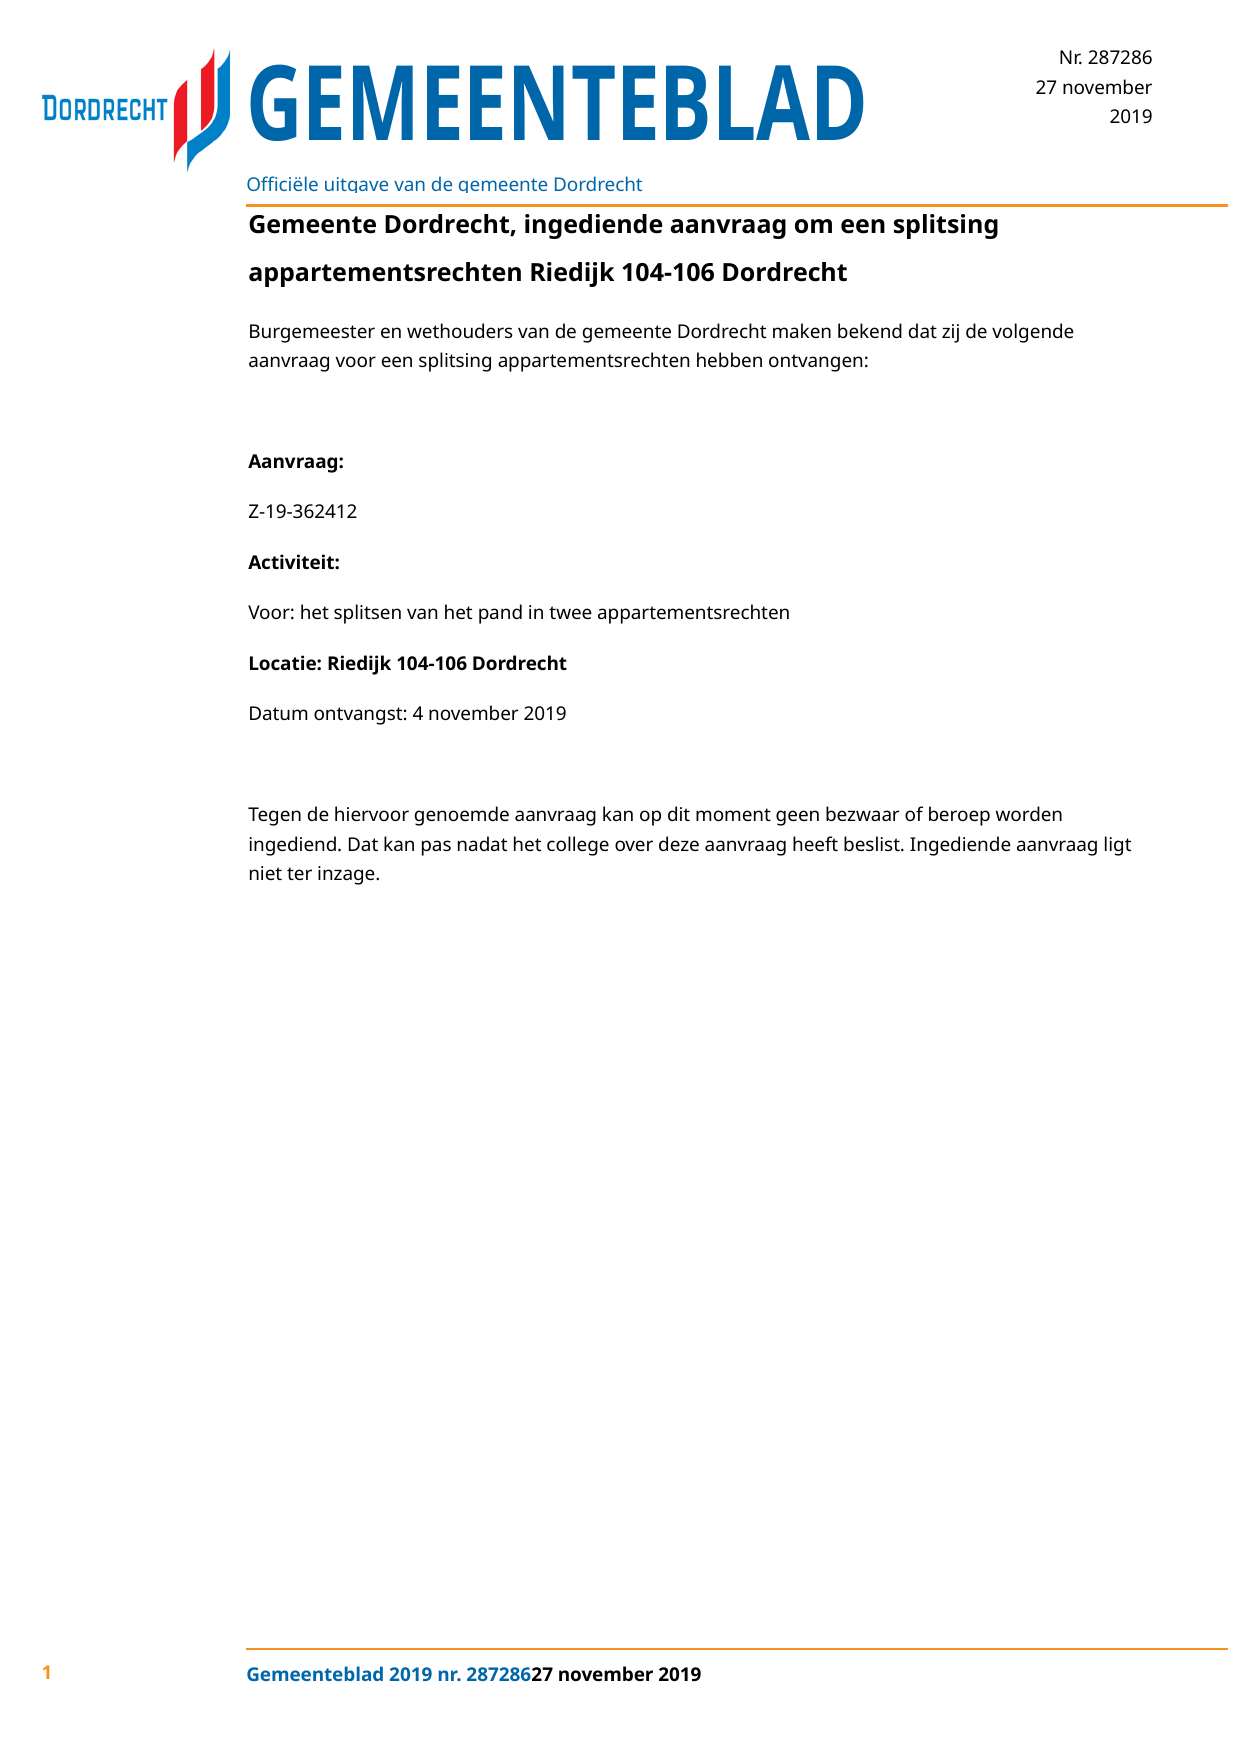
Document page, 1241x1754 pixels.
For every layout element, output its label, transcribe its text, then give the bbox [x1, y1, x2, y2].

text Activiteit: [248, 549, 1152, 575]
text Datum ontvangst: 4 november 2019 [248, 700, 1152, 726]
text Z-19-362412 [248, 499, 1152, 524]
text Aanvraag: [248, 448, 1152, 474]
text Tegen de hiervoor genoemde aanvraag kan op dit moment geen bezwaar of beroep worden ingediend. Dat kan pas nadat het college over deze aanvraag heeft beslist. Ingediende aanvraag ligt niet ter inzage. [248, 801, 1152, 886]
picture [41, 47, 231, 172]
text Voor: het splitsen van het pand in twee appartementsrechten [248, 599, 1152, 625]
text Locatie: Riedijk 104-106 Dordrecht [248, 650, 1152, 676]
text Gemeente Dordrecht, ingediende aanvraag om een splitsing appartementsrechten Riedijk 104-106 Dordrecht [248, 207, 1152, 288]
text Burgemeester en wethouders van de gemeente Dordrecht maken bekend dat zij de volgende aanvraag voor een splitsing appartementsrechten hebben ontvangen: [248, 318, 1152, 373]
